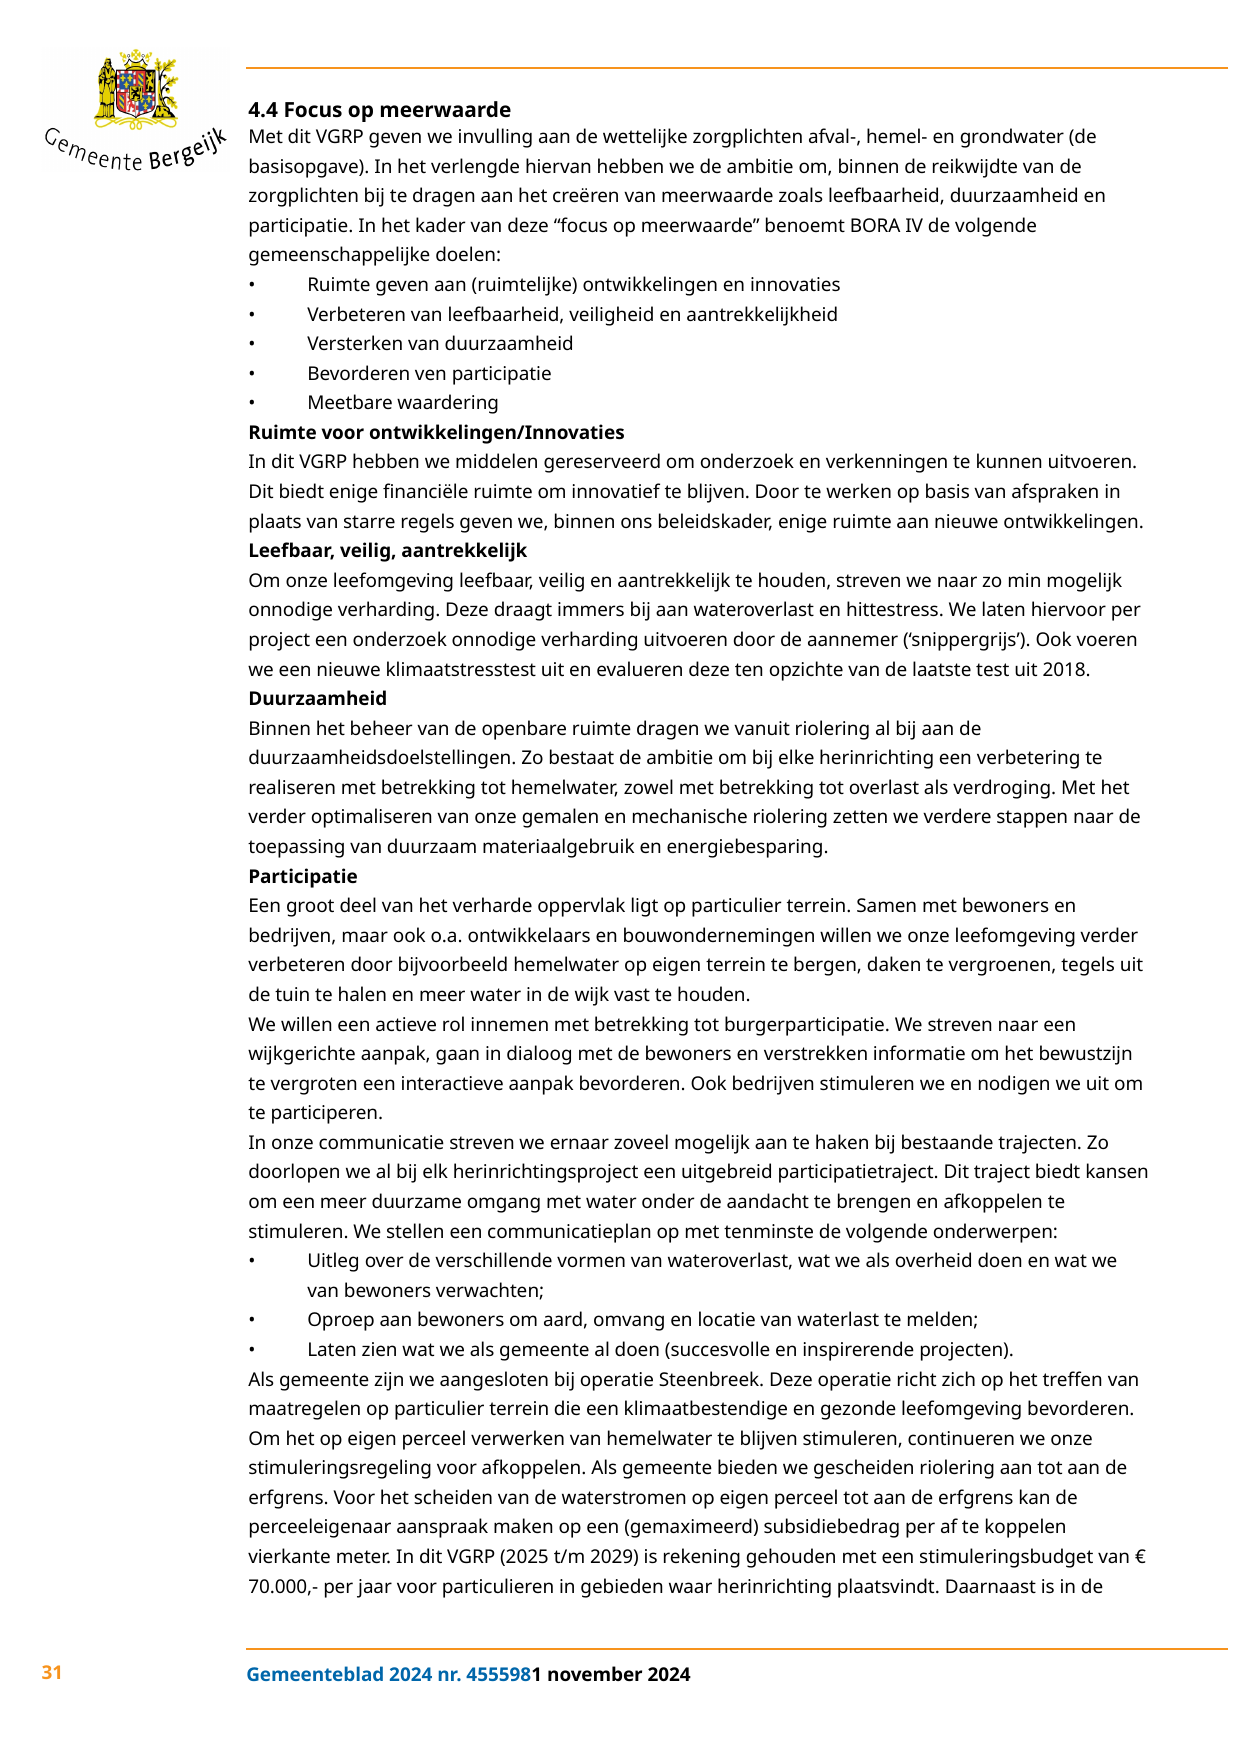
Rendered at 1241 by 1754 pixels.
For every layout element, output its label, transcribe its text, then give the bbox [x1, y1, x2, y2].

text Ruimte voor ontwikkelingen/Innovaties [248, 419, 1152, 445]
picture [41, 47, 231, 172]
text Leefbaar, veilig, aantrekkelijk [248, 537, 1152, 563]
text Om het op eigen perceel verwerken van hemelwater te blijven stimuleren, continueren we onze stimuleringsregeling voor afkoppelen. Als gemeente bieden we gescheiden riolering aan tot aan de erfgrens. Voor het scheiden van de waterstromen op eigen perceel tot aan de erfgrens kan de perceeleigenaar aanspraak maken op een (gemaximeerd) subsidiebedrag per af te koppelen vierkante meter. In dit VGRP (2025 t/m 2029) is rekening gehouden met een stimuleringsbudget van € 70.000,- per jaar voor particulieren in gebieden waar herinrichting plaatsvindt. Daarnaast is in de [248, 1425, 1152, 1598]
list Laten zien wat we als gemeente al doen (succesvolle en inspirerende projecten). [248, 1336, 1152, 1362]
text Een groot deel van het verharde oppervlak ligt op particulier terrein. Samen met bewoners en bedrijven, maar ook o.a. ontwikkelaars en bouwondernemingen willen we onze leefomgeving verder verbeteren door bijvoorbeeld hemelwater op eigen terrein te bergen, daken te vergroenen, tegels uit de tuin te halen en meer water in de wijk vast te houden. [248, 892, 1152, 1007]
list Ruimte geven aan (ruimtelijke) ontwikkelingen en innovaties [248, 271, 1152, 297]
list Uitleg over de verschillende vormen van wateroverlast, wat we als overheid doen en wat we van bewoners verwachten; [248, 1247, 1152, 1303]
text In dit VGRP hebben we middelen gereserveerd om onderzoek en verkenningen te kunnen uitvoeren. Dit biedt enige financiële ruimte om innovatief te blijven. Door te werken op basis van afspraken in plaats van starre regels geven we, binnen ons beleidskader, enige ruimte aan nieuwe ontwikkelingen. [248, 449, 1152, 533]
text Binnen het beheer van de openbare ruimte dragen we vanuit riolering al bij aan de duurzaamheidsdoelstellingen. Zo bestaat de ambitie om bij elke herinrichting een verbetering te realiseren met betrekking tot hemelwater, zowel met betrekking tot overlast als verdroging. Met het verder optimaliseren van onze gemalen en mechanische riolering zetten we verdere stappen naar de toepassing van duurzaam materiaalgebruik en energiebesparing. [248, 715, 1152, 859]
text Participatie [248, 863, 1152, 888]
list Oproep aan bewoners om aard, omvang en locatie van waterlast te melden; [248, 1307, 1152, 1332]
text Om onze leefomgeving leefbaar, veilig en aantrekkelijk te houden, streven we naar zo min mogelijk onnodige verharding. Deze draagt immers bij aan wateroverlast en hittestress. We laten hiervoor per project een onderzoek onnodige verharding uitvoeren door de aannemer (‘snippergrijs’). Ook voeren we een nieuwe klimaatstresstest uit en evalueren deze ten opzichte van de laatste test uit 2018. [248, 567, 1152, 681]
list Verbeteren van leefbaarheid, veiligheid en aantrekkelijkheid [248, 301, 1152, 326]
text We willen een actieve rol innemen met betrekking tot burgerparticipatie. We streven naar een wijkgerichte aanpak, gaan in dialoog met de bewoners en verstrekken informatie om het bewustzijn te vergroten een interactieve aanpak bevorderen. Ook bedrijven stimuleren we en nodigen we uit om te participeren. [248, 1011, 1152, 1125]
text In onze communicatie streven we ernaar zoveel mogelijk aan te haken bij bestaande trajecten. Zo doorlopen we al bij elk herinrichtingsproject een uitgebreid participatietraject. Dit traject biedt kansen om een meer duurzame omgang met water onder de aandacht te brengen en afkoppelen te stimuleren. We stellen een communicatieplan op met tenminste de volgende onderwerpen: [248, 1129, 1152, 1243]
text 4.4 Focus op meerwaarde [248, 95, 1152, 123]
text Als gemeente zijn we aangesloten bij operatie Steenbreek. Deze operatie richt zich op het treffen van maatregelen op particulier terrein die een klimaatbestendige en gezonde leefomgeving bevorderen. [248, 1366, 1152, 1421]
text Duurzaamheid [248, 685, 1152, 711]
text Met dit VGRP geven we invulling aan de wettelijke zorgplichten afval-, hemel- en grondwater (de basisopgave). In het verlengde hiervan hebben we de ambitie om, binnen de reikwijdte van de zorgplichten bij te dragen aan het creëren van meerwaarde zoals leefbaarheid, duurzaamheid en participatie. In het kader van deze “focus op meerwaarde” benoemt BORA IV de volgende gemeenschappelijke doelen: [248, 123, 1152, 267]
list Meetbare waardering [248, 389, 1152, 415]
list Bevorderen ven participatie [248, 360, 1152, 386]
list Versterken van duurzaamheid [248, 330, 1152, 356]
